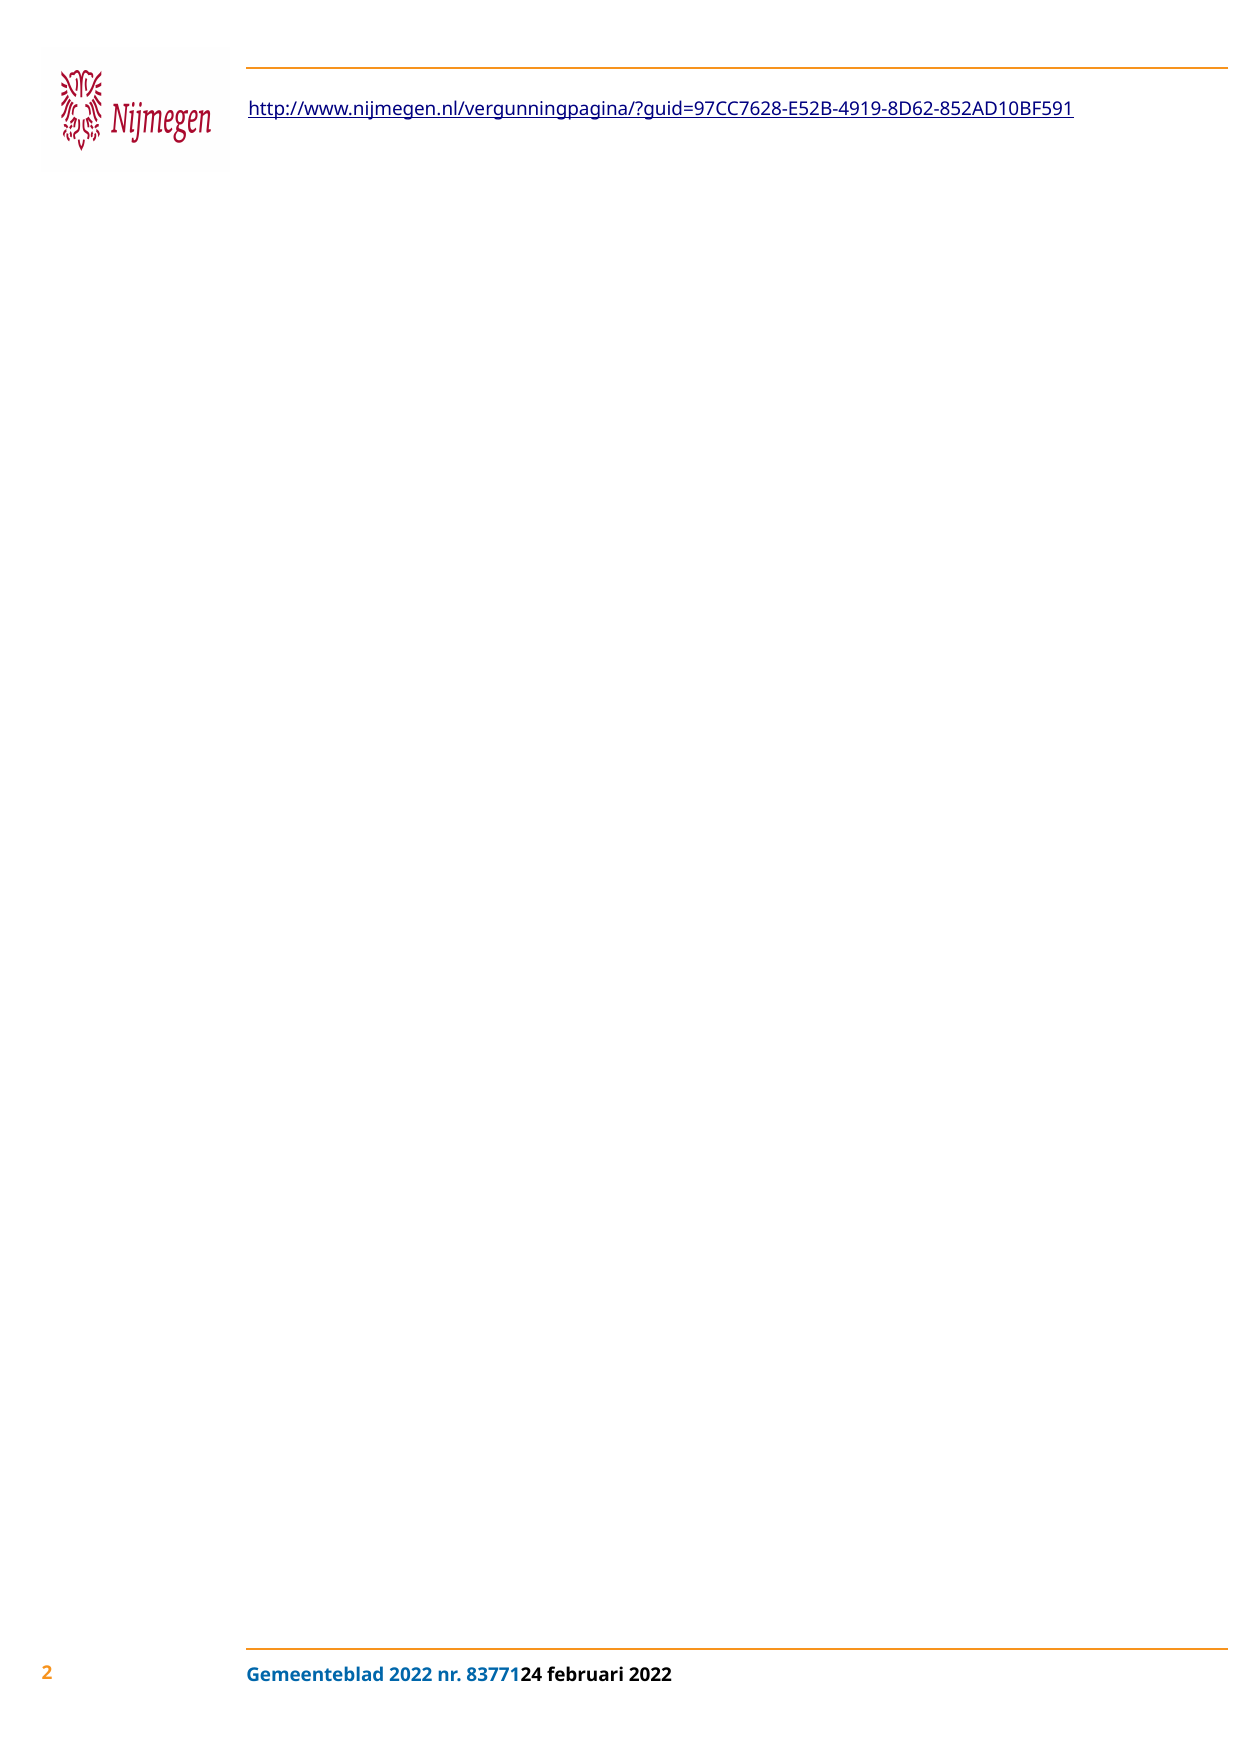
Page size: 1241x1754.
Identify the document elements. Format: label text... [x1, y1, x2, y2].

text http://www.nijmegen.nl/vergunningpagina/?guid=97CC7628-E52B-4919-8D62-852AD10BF591 [248, 95, 1152, 121]
picture [41, 47, 231, 172]
